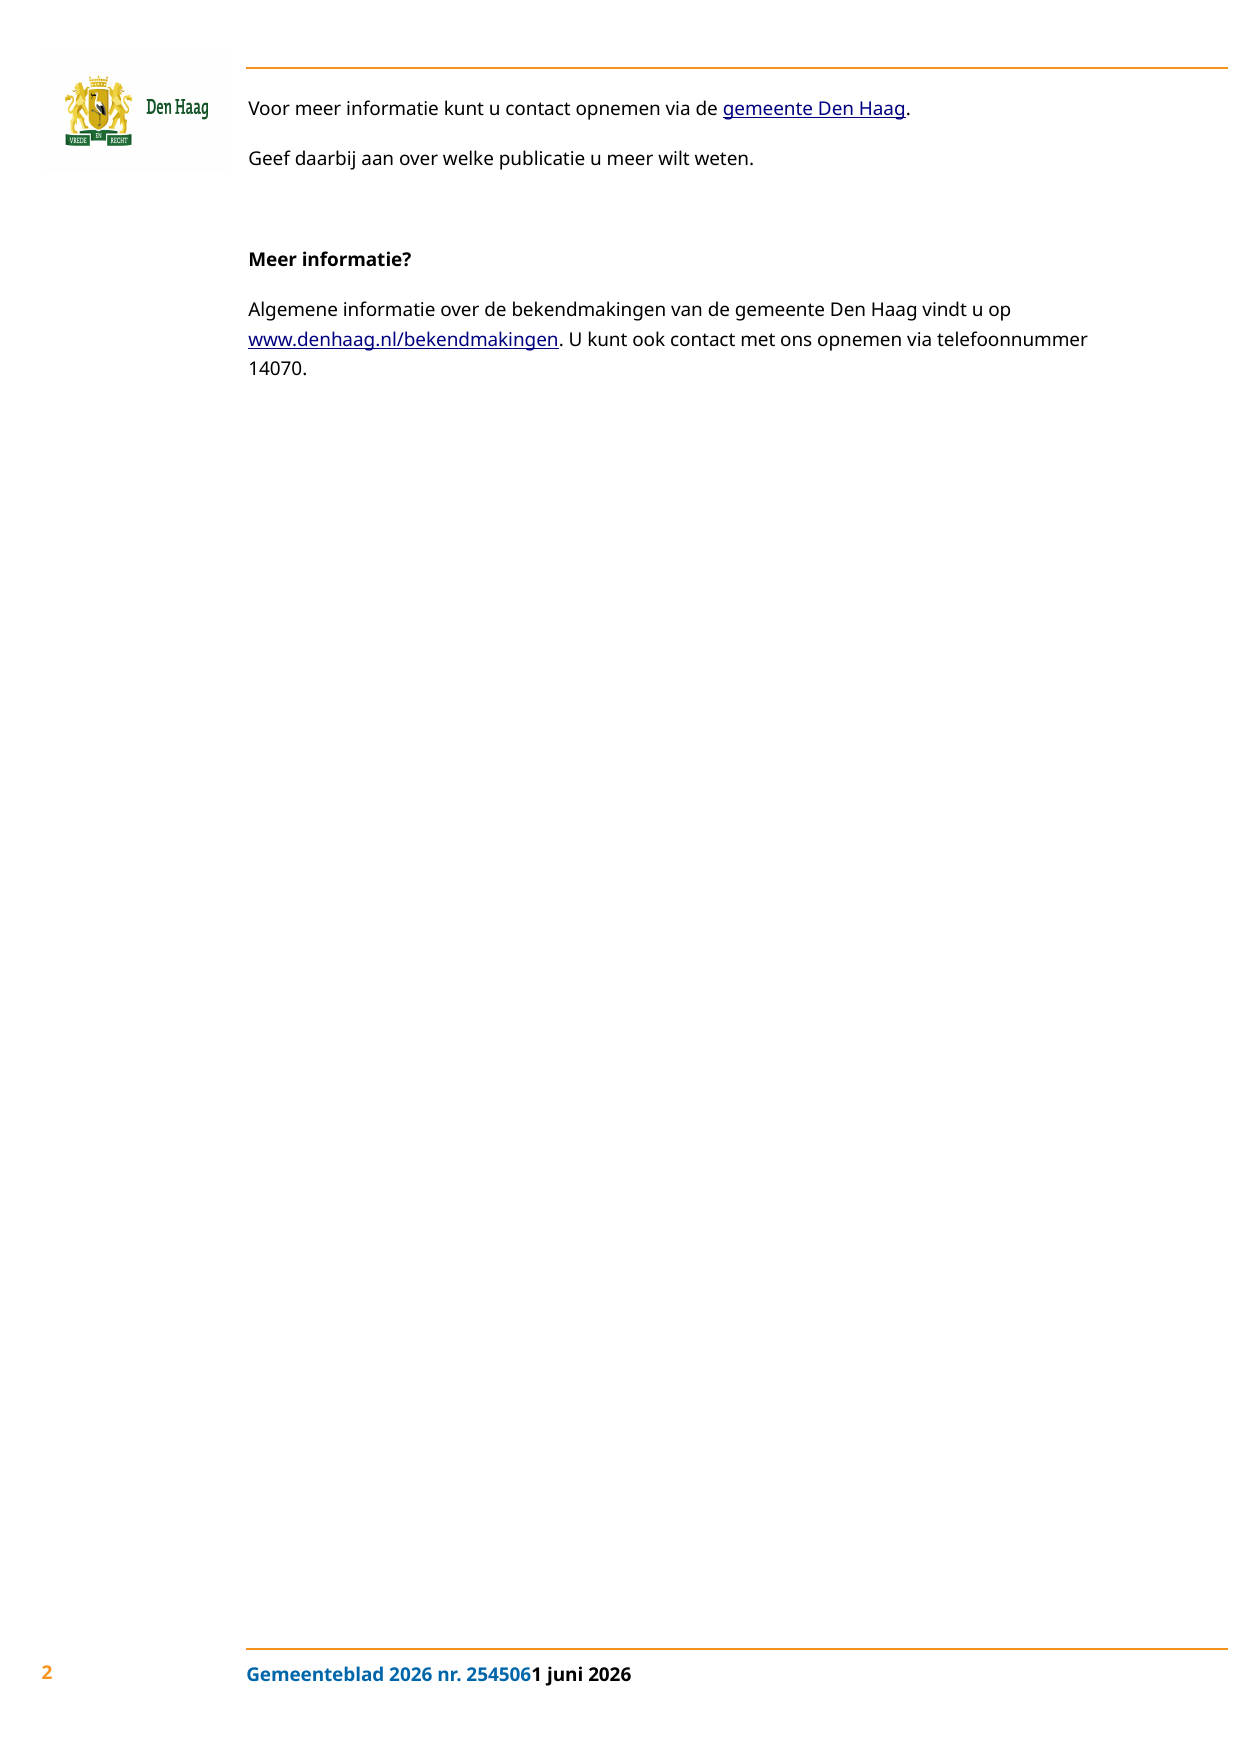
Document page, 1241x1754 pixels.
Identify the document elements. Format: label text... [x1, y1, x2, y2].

picture [41, 47, 231, 172]
text Voor meer informatie kunt u contact opnemen via de gemeente Den Haag. [248, 95, 1152, 121]
text Geef daarbij aan over welke publicatie u meer wilt weten. [248, 145, 1152, 171]
text Algemene informatie over de bekendmakingen van de gemeente Den Haag vindt u op www.denhaag.nl/bekendmakingen. U kunt ook contact met ons opnemen via telefoonnummer 14070. [248, 296, 1152, 381]
text Meer informatie? [248, 246, 1152, 272]
